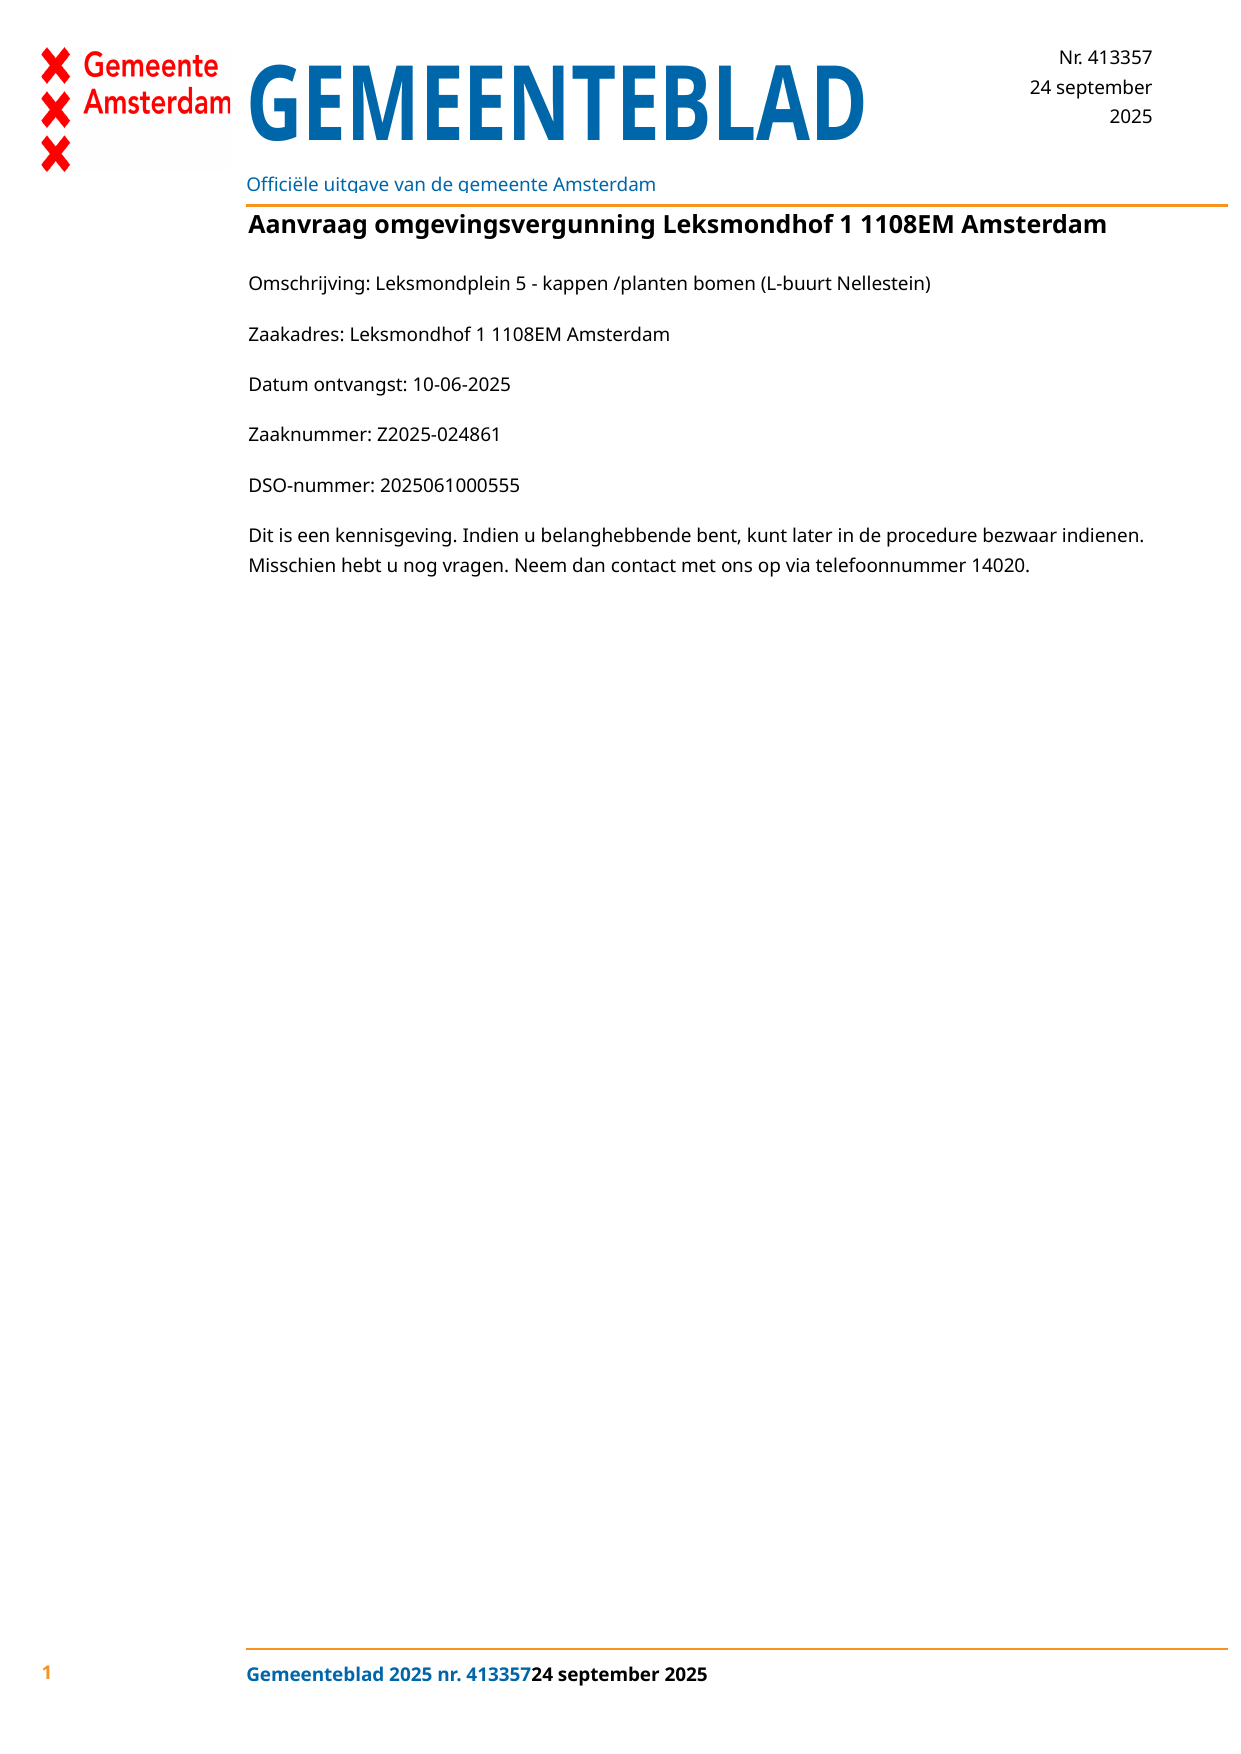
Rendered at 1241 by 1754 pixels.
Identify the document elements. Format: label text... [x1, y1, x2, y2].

picture [41, 47, 231, 172]
text Zaakadres: Leksmondhof 1 1108EM Amsterdam [248, 321, 1152, 346]
text Datum ontvangst: 10-06-2025 [248, 371, 1152, 397]
text Dit is een kennisgeving. Indien u belanghebbende bent, kunt later in de procedure bezwaar indienen. Misschien hebt u nog vragen. Neem dan contact met ons op via telefoonnummer 14020. [248, 522, 1152, 578]
text Aanvraag omgevingsvergunning Leksmondhof 1 1108EM Amsterdam [248, 207, 1152, 241]
text Zaaknummer: Z2025-024861 [248, 422, 1152, 447]
text Omschrijving: Leksmondplein 5 - kappen /planten bomen (L-buurt Nellestein) [248, 270, 1152, 296]
text DSO-nummer: 2025061000555 [248, 472, 1152, 498]
